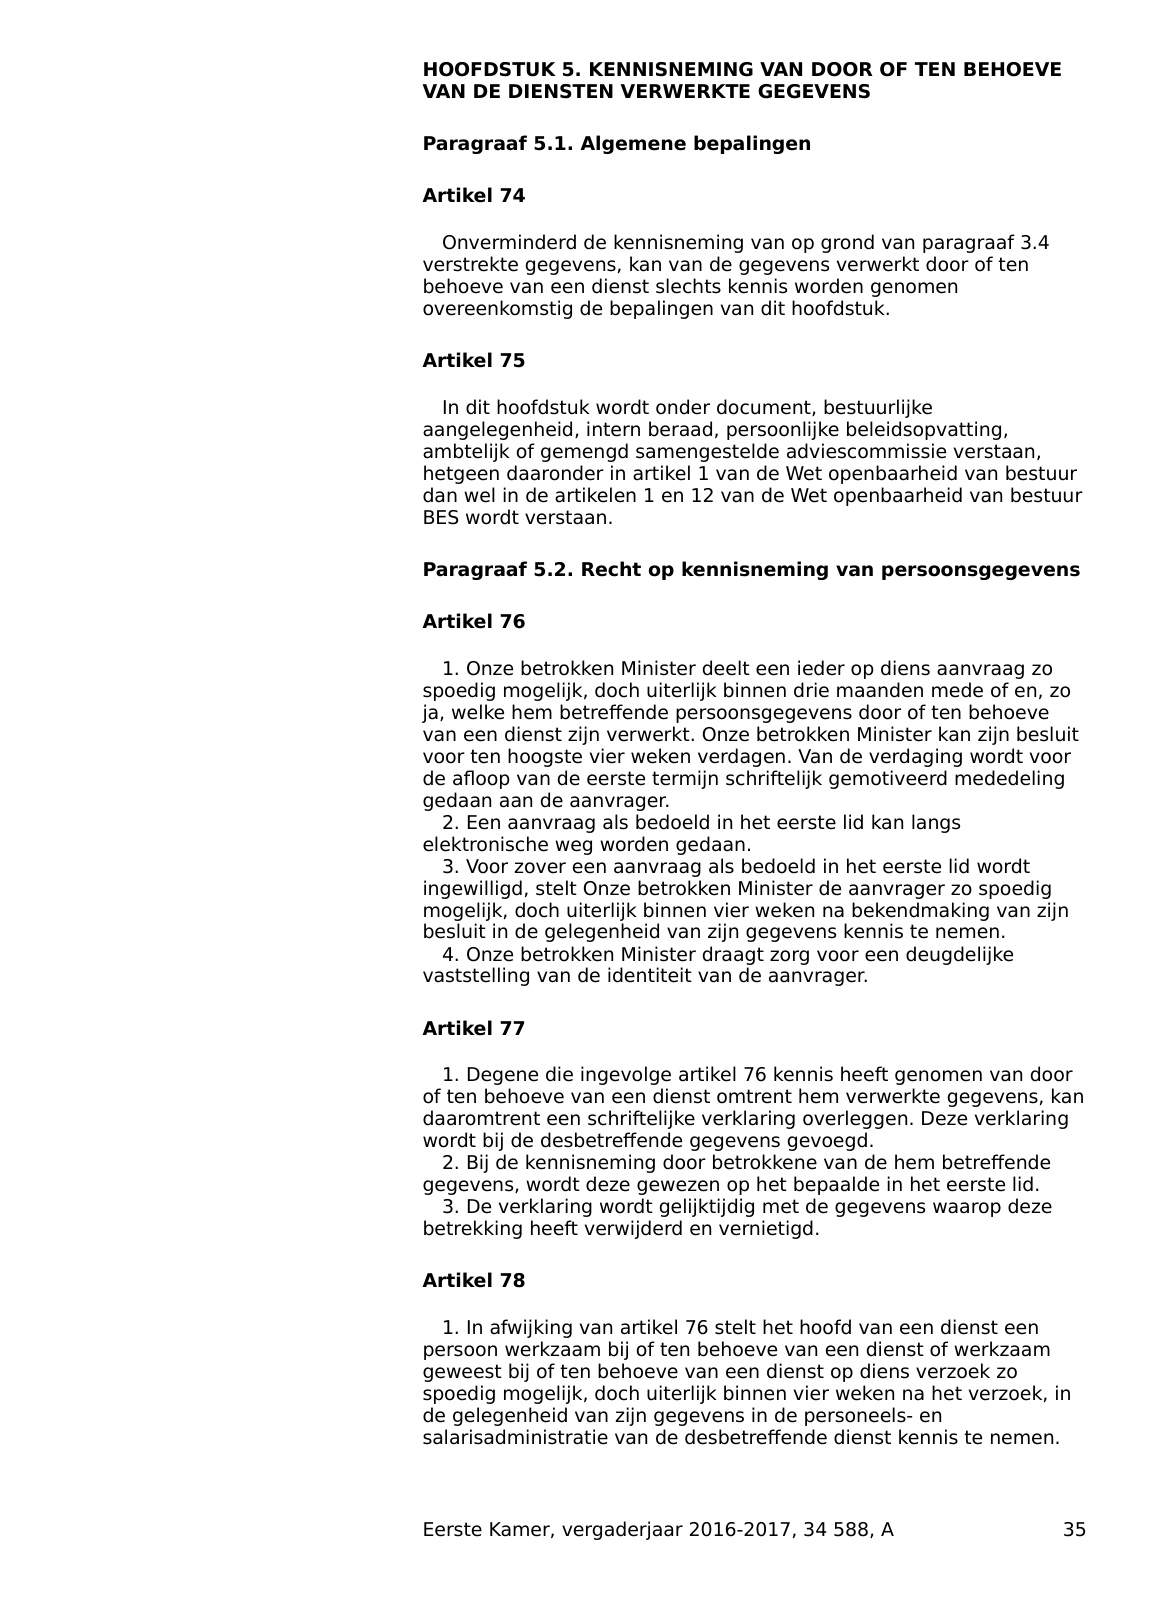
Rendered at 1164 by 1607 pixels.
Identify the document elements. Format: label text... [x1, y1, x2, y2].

subtitle Paragraaf 5.2. Recht op kennisneming van persoonsgegevens [422, 559, 1087, 581]
text 4. Onze betrokken Minister draagt zorg voor een deugdelijke vaststelling van de identiteit van de aanvrager. [422, 943, 1087, 987]
text 1. Onze betrokken Minister deelt een ieder op diens aanvraag zo spoedig mogelijk, doch uiterlijk binnen drie maanden mede of en, zo ja, welke hem betreffende persoonsgegevens door of ten behoeve van een dienst zijn verwerkt. Onze betrokken Minister kan zijn besluit voor ten hoogste vier weken verdagen. Van de verdaging wordt voor de afloop van de eerste termijn schriftelijk gemotiveerd mededeling gedaan aan de aanvrager. [422, 658, 1087, 812]
subtitle Artikel 76 [422, 611, 1087, 633]
subtitle Artikel 74 [422, 185, 1087, 207]
subtitle Artikel 77 [422, 1017, 1087, 1039]
text In dit hoofdstuk wordt onder document, bestuurlijke aangelegenheid, intern beraad, persoonlijke beleidsopvatting, ambtelijk of gemengd samengestelde adviescommissie verstaan, hetgeen daaronder in artikel 1 van de Wet openbaarheid van bestuur dan wel in de artikelen 1 en 12 van de Wet openbaarheid van bestuur BES wordt verstaan. [422, 397, 1087, 529]
text 1. Degene die ingevolge artikel 76 kennis heeft genomen van door of ten behoeve van een dienst omtrent hem verwerkte gegevens, kan daaromtrent een schriftelijke verklaring overleggen. Deze verklaring wordt bij de desbetreffende gegevens gevoegd. [422, 1064, 1087, 1152]
text Onverminderd de kennisneming van op grond van paragraaf 3.4 verstrekte gegevens, kan van de gegevens verwerkt door of ten behoeve van een dienst slechts kennis worden genomen overeenkomstig de bepalingen van dit hoofdstuk. [422, 232, 1087, 320]
text 3. De verklaring wordt gelijktijdig met de gegevens waarop deze betrekking heeft verwijderd en vernietigd. [422, 1196, 1087, 1240]
subtitle Artikel 78 [422, 1270, 1087, 1292]
text 1. In afwijking van artikel 76 stelt het hoofd van een dienst een persoon werkzaam bij of ten behoeve van een dienst of werkzaam geweest bij of ten behoeve van een dienst op diens verzoek zo spoedig mogelijk, doch uiterlijk binnen vier weken na het verzoek, in de gelegenheid van zijn gegevens in de personeels- en salarisadministratie van de desbetreffende dienst kennis te nemen. [422, 1317, 1087, 1449]
subtitle HOOFDSTUK 5. KENNISNEMING VAN DOOR OF TEN BEHOEVE VAN DE DIENSTEN VERWERKTE GEGEVENS [422, 59, 1087, 103]
text 2. Bij de kennisneming door betrokkene van de hem betreffende gegevens, wordt deze gewezen op het bepaalde in het eerste lid. [422, 1152, 1087, 1196]
text 2. Een aanvraag als bedoeld in het eerste lid kan langs elektronische weg worden gedaan. [422, 812, 1087, 856]
subtitle Artikel 75 [422, 350, 1087, 372]
subtitle Paragraaf 5.1. Algemene bepalingen [422, 133, 1087, 155]
text 3. Voor zover een aanvraag als bedoeld in het eerste lid wordt ingewilligd, stelt Onze betrokken Minister de aanvrager zo spoedig mogelijk, doch uiterlijk binnen vier weken na bekendmaking van zijn besluit in de gelegenheid van zijn gegevens kennis te nemen. [422, 856, 1087, 943]
